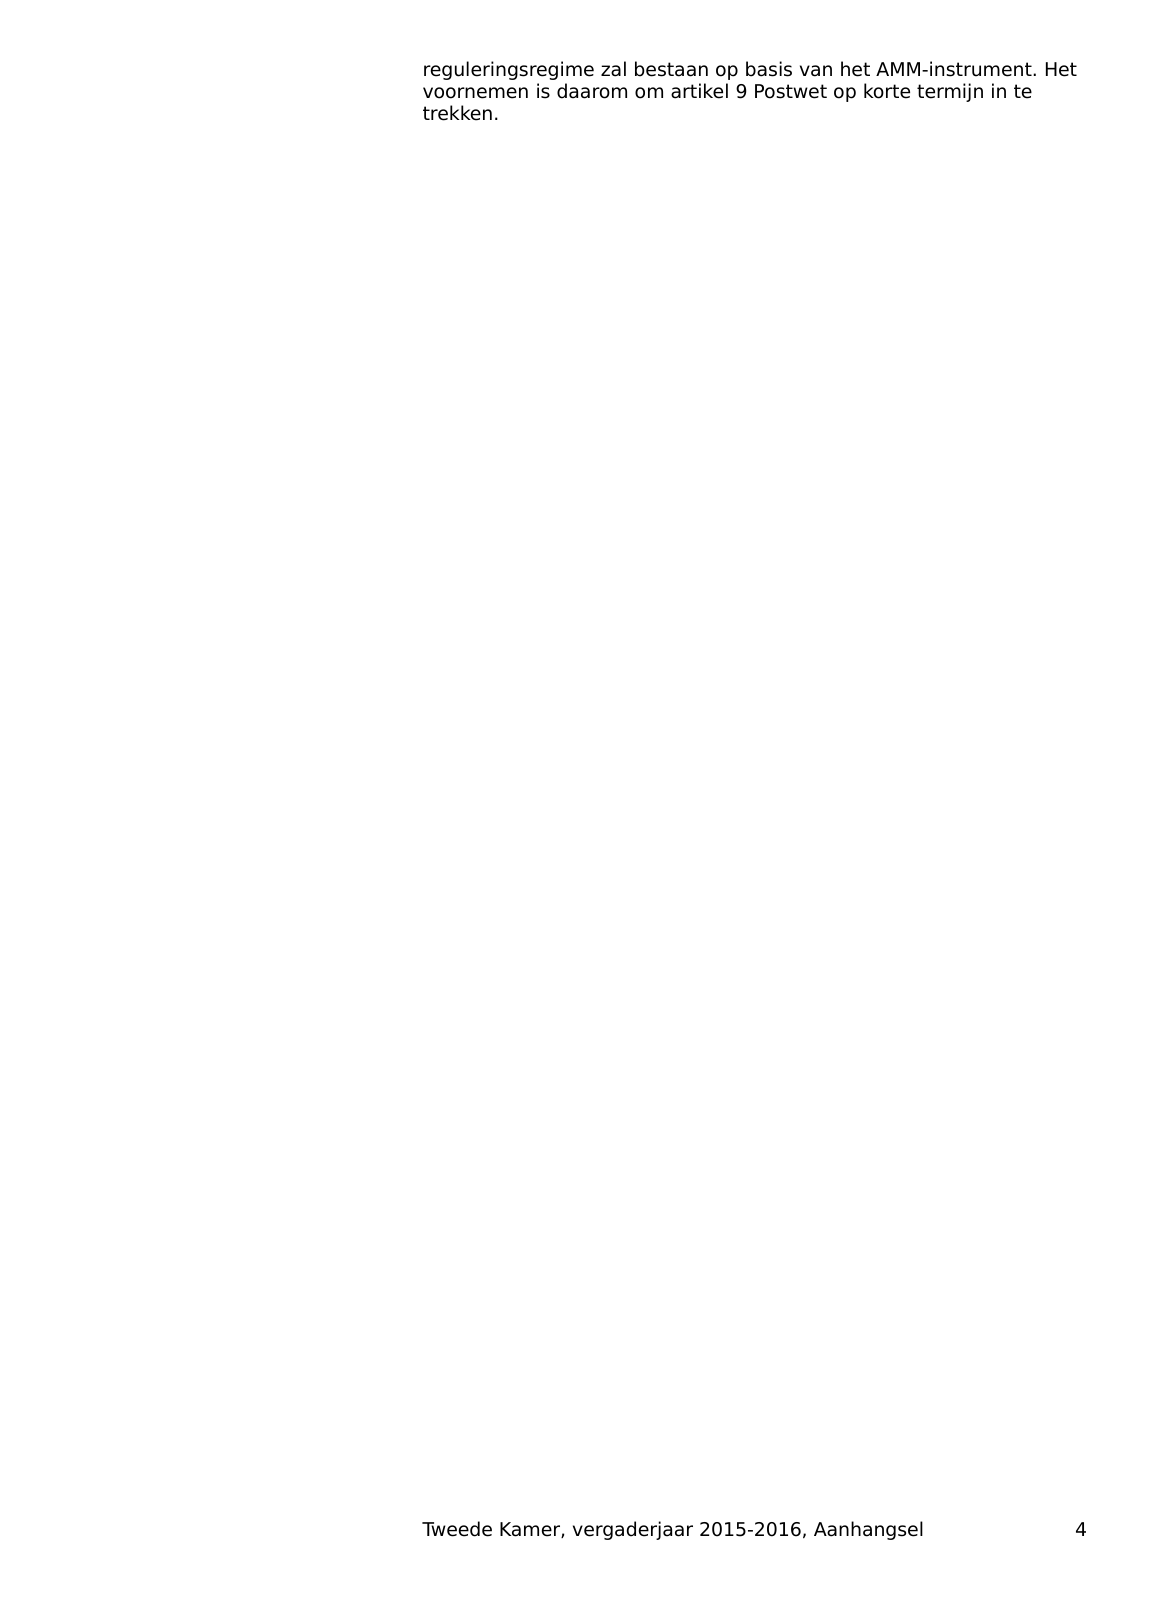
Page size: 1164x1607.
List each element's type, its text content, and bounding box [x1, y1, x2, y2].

text reguleringsregime zal bestaan op basis van het AMM-instrument. Het voornemen is daarom om artikel 9 Postwet op korte termijn in te trekken. [422, 59, 1087, 125]
